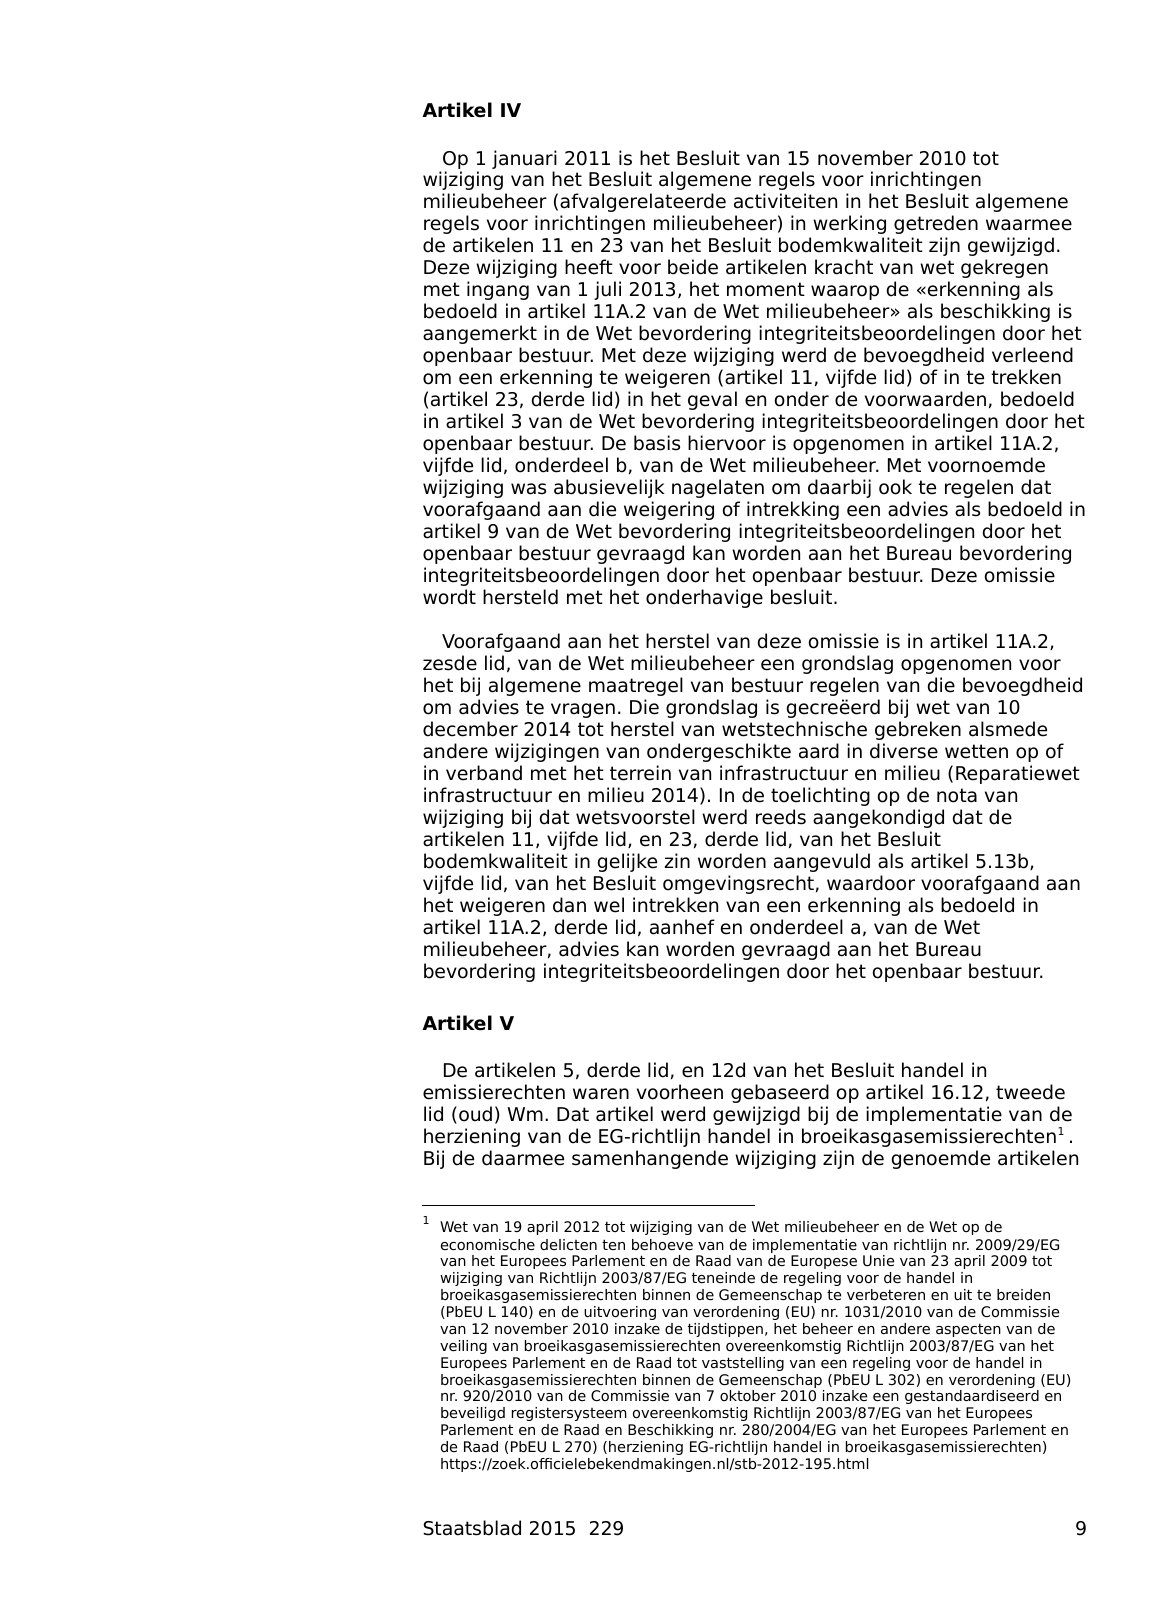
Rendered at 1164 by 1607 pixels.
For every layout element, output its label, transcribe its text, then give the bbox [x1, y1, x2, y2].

subtitle Artikel IV [422, 100, 1087, 122]
subtitle Artikel V [422, 1013, 1087, 1035]
text Op 1 januari 2011 is het Besluit van 15 november 2010 tot wijziging van het Besluit algemene regels voor inrichtingen milieubeheer (afvalgerelateerde activiteiten in het Besluit algemene regels voor inrichtingen milieubeheer) in werking getreden waarmee de artikelen 11 en 23 van het Besluit bodemkwaliteit zijn gewijzigd. Deze wijziging heeft voor beide artikelen kracht van wet gekregen met ingang van 1 juli 2013, het moment waarop de «erkenning als bedoeld in artikel 11A.2 van de Wet milieubeheer» als beschikking is aangemerkt in de Wet bevordering integriteitsbeoordelingen door het openbaar bestuur. Met deze wijziging werd de bevoegdheid verleend om een erkenning te weigeren (artikel 11, vijfde lid) of in te trekken (artikel 23, derde lid) in het geval en onder de voorwaarden, bedoeld in artikel 3 van de Wet bevordering integriteitsbeoordelingen door het openbaar bestuur. De basis hiervoor is opgenomen in artikel 11A.2, vijfde lid, onderdeel b, van de Wet milieubeheer. Met voornoemde wijziging was abusievelijk nagelaten om daarbij ook te regelen dat voorafgaand aan die weigering of intrekking een advies als bedoeld in artikel 9 van de Wet bevordering integriteitsbeoordelingen door het openbaar bestuur gevraagd kan worden aan het Bureau bevordering integriteitsbeoordelingen door het openbaar bestuur. Deze omissie wordt hersteld met het onderhavige besluit. [422, 147, 1087, 609]
text De artikelen 5, derde lid, en 12d van het Besluit handel in emissierechten waren voorheen gebaseerd op artikel 16.12, tweede lid (oud) Wm. Dat artikel werd gewijzigd bij de implementatie van de herziening van de EG-richtlijn handel in broeikasgasemissierechten. Bij de daarmee samenhangende wijziging zijn de genoemde artikelen [422, 1060, 1087, 1170]
text Wet van 19 april 2012 tot wijziging van de Wet milieubeheer en de Wet op de economische delicten ten behoeve van de implementatie van richtlijn nr. 2009/29/EG van het Europees Parlement en de Raad van de Europese Unie van 23 april 2009 tot wijziging van Richtlijn 2003/87/EG teneinde de regeling voor de handel in broeikasgasemissierechten binnen de Gemeenschap te verbeteren en uit te breiden (PbEU L 140) en de uitvoering van verordening (EU) nr. 1031/2010 van de Commissie van 12 november 2010 inzake de tijdstippen, het beheer en andere aspecten van de veiling van broeikasgasemissierechten overeenkomstig Richtlijn 2003/87/EG van het Europees Parlement en de Raad tot vaststelling van een regeling voor de handel in broeikasgasemissierechten binnen de Gemeenschap (PbEU L 302) en verordening (EU) nr. 920/2010 van de Commissie van 7 oktober 2010 inzake een gestandaardiseerd en beveiligd registersysteem overeenkomstig Richtlijn 2003/87/EG van het Europees Parlement en de Raad en Beschikking nr. 280/2004/EG van het Europees Parlement en de Raad (PbEU L 270) (herziening EG-richtlijn handel in broeikasgasemissierechten) https://zoek.officielebekendmakingen.nl/stb-2012-195.html [422, 1214, 1087, 1473]
text Voorafgaand aan het herstel van deze omissie is in artikel 11A.2, zesde lid, van de Wet milieubeheer een grondslag opgenomen voor het bij algemene maatregel van bestuur regelen van die bevoegdheid om advies te vragen. Die grondslag is gecreëerd bij wet van 10 december 2014 tot herstel van wetstechnische gebreken alsmede andere wijzigingen van ondergeschikte aard in diverse wetten op of in verband met het terrein van infrastructuur en milieu (Reparatiewet infrastructuur en milieu 2014). In de toelichting op de nota van wijziging bij dat wetsvoorstel werd reeds aangekondigd dat de artikelen 11, vijfde lid, en 23, derde lid, van het Besluit bodemkwaliteit in gelijke zin worden aangevuld als artikel 5.13b, vijfde lid, van het Besluit omgevingsrecht, waardoor voorafgaand aan het weigeren dan wel intrekken van een erkenning als bedoeld in artikel 11A.2, derde lid, aanhef en onderdeel a, van de Wet milieubeheer, advies kan worden gevraagd aan het Bureau bevordering integriteitsbeoordelingen door het openbaar bestuur. [422, 631, 1087, 983]
